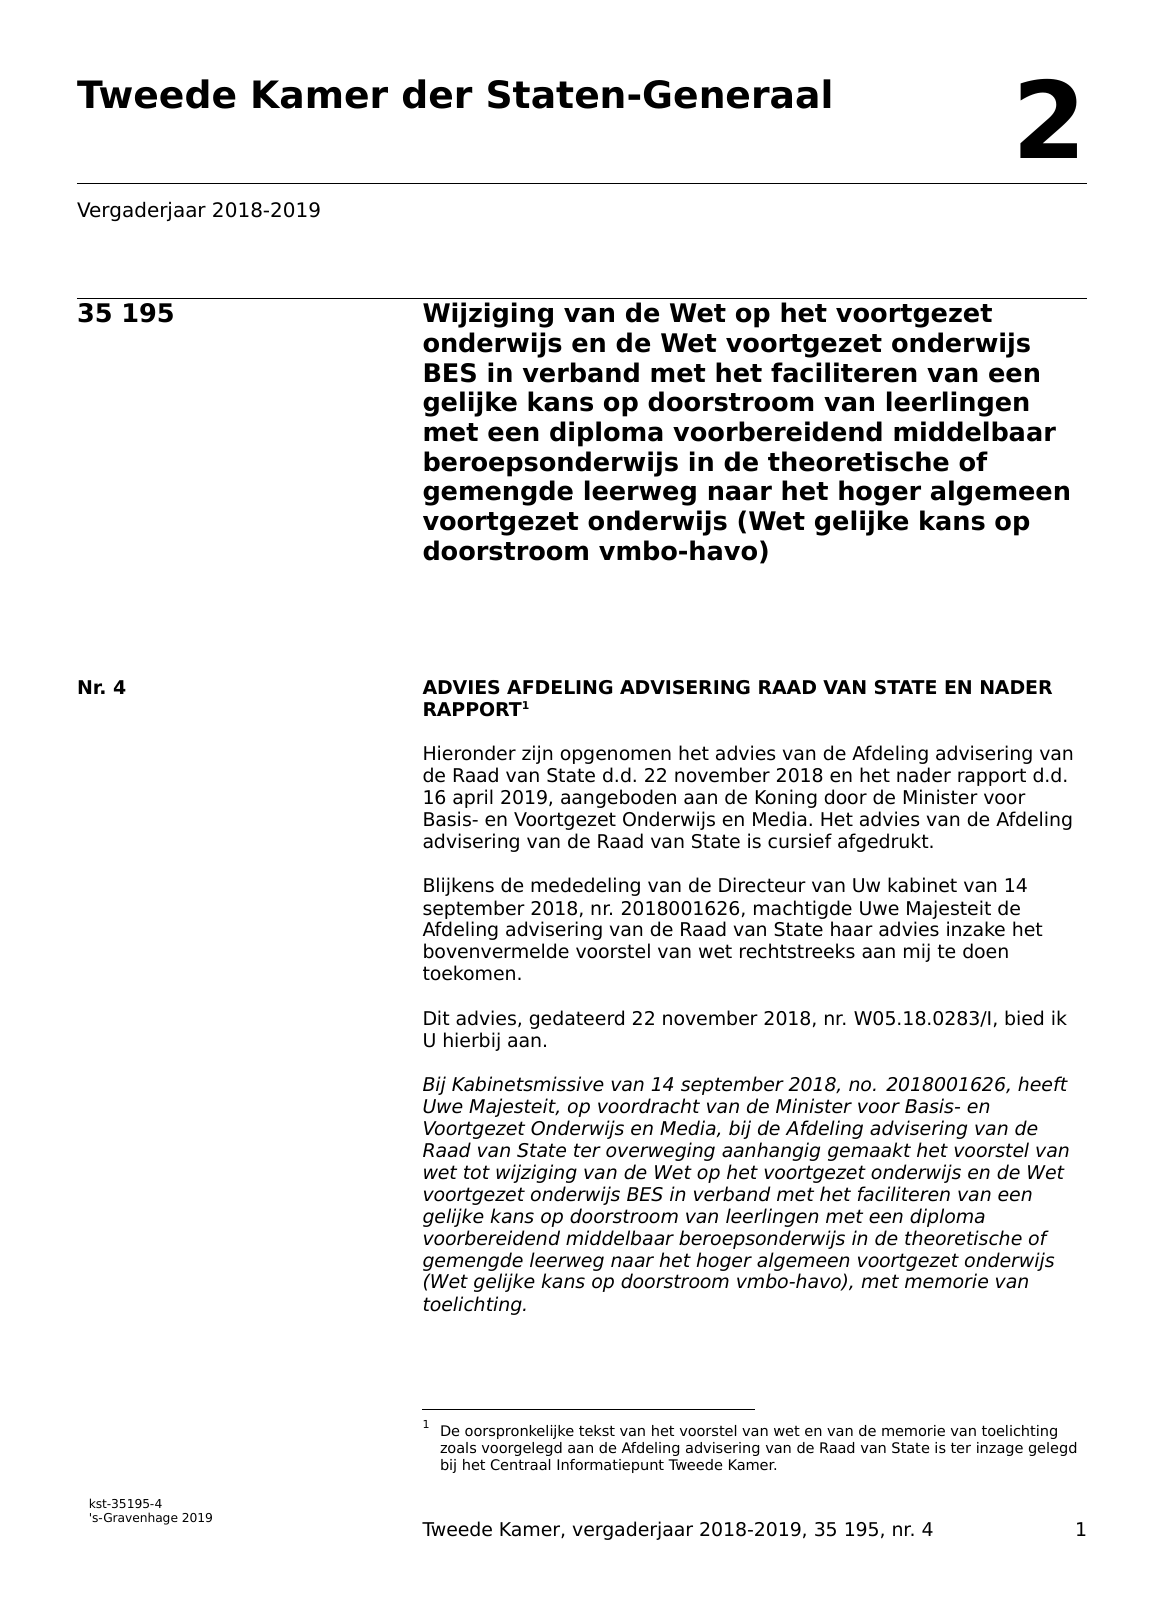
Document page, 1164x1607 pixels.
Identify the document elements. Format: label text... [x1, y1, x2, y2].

text kst-35195-4 [88, 1497, 323, 1511]
text Bij Kabinetsmissive van 14 september 2018, no. 2018001626, heeft Uwe Majesteit, op voordracht van de Minister voor Basis- en Voortgezet Onderwijs en Media, bij de Afdeling advisering van de Raad van State ter overweging aanhangig gemaakt het voorstel van wet tot wijziging van de Wet op het voortgezet onderwijs en de Wet voortgezet onderwijs BES in verband met het faciliteren van een gelijke kans op doorstroom van leerlingen met een diploma voorbereidend middelbaar beroepsonderwijs in de theoretische of gemengde leerweg naar het hoger algemeen voortgezet onderwijs (Wet gelijke kans op doorstroom vmbo-havo), met memorie van toelichting. [422, 1074, 1087, 1315]
subtitle 35 195 Wijziging van de Wet op het voortgezet onderwijs en de Wet voortgezet onderwijs BES in verband met het faciliteren van een gelijke kans op doorstroom van leerlingen met een diploma voorbereidend middelbaar beroepsonderwijs in de theoretische of gemengde leerweg naar het hoger algemeen voortgezet onderwijs (Wet gelijke kans op doorstroom vmbo-havo) [77, 299, 1087, 566]
text Blijkens de mededeling van de Directeur van Uw kabinet van 14 september 2018, nr. 2018001626, machtigde Uwe Majesteit de Afdeling advisering van de Raad van State haar advies inzake het bovenvermelde voorstel van wet rechtstreeks aan mij te doen toekomen. [422, 875, 1087, 985]
text Hieronder zijn opgenomen het advies van de Afdeling advisering van de Raad van State d.d. 22 november 2018 en het nader rapport d.d. 16 april 2019, aangeboden aan de Koning door de Minister voor Basis- en Voortgezet Onderwijs en Media. Het advies van de Afdeling advisering van de Raad van State is cursief afgedrukt. [422, 743, 1087, 853]
table_header 2 [886, 59, 1087, 183]
table_cell Vergaderjaar 2018-2019 [77, 184, 1087, 298]
text 's-Gravenhage 2019 [88, 1511, 323, 1525]
text Dit advies, gedateerd 22 november 2018, nr. W05.18.0283/I, bied ik U hierbij aan. [422, 1007, 1087, 1051]
subtitle Nr. 4 ADVIES AFDELING ADVISERING RAAD VAN STATE EN NADER RAPPORT [77, 677, 1087, 721]
text De oorspronkelijke tekst van het voorstel van wet en van de memorie van toelichting zoals voorgelegd aan de Afdeling advisering van de Raad van State is ter inzage gelegd bij het Centraal Informatiepunt Tweede Kamer. [422, 1418, 1087, 1474]
table_header Tweede Kamer der Staten-Generaal [77, 59, 886, 183]
